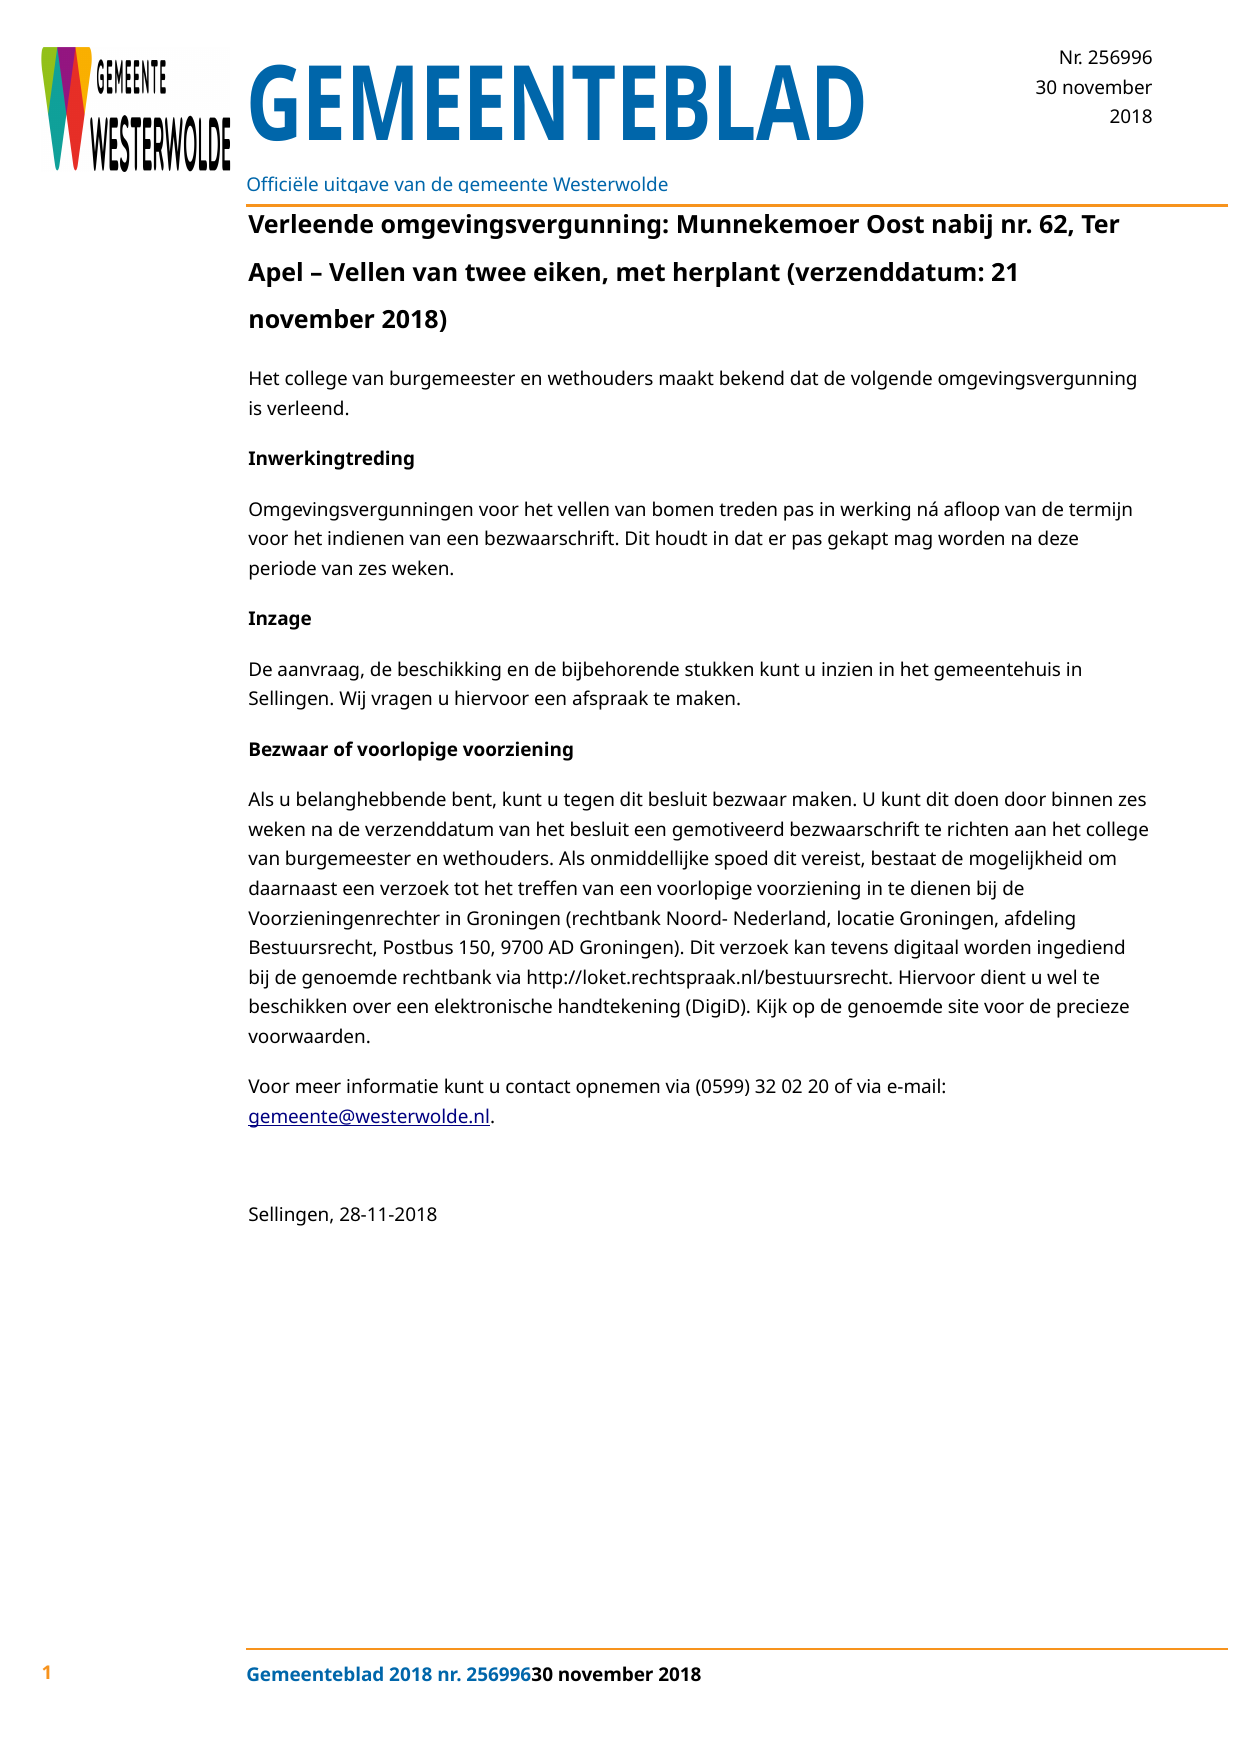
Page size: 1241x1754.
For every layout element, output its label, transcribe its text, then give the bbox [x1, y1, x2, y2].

text Verleende omgevingsvergunning: Munnekemoer Oost nabij nr. 62, Ter Apel – Vellen van twee eiken, met herplant (verzenddatum: 21 november 2018) [248, 207, 1152, 336]
picture [41, 47, 231, 172]
text Inwerkingtreding [248, 446, 1152, 471]
text Als u belanghebbende bent, kunt u tegen dit besluit bezwaar maken. U kunt dit doen door binnen zes weken na de verzenddatum van het besluit een gemotiveerd bezwaarschrift te richten aan het college van burgemeester en wethouders. Als onmiddellijke spoed dit vereist, bestaat de mogelijkheid om daarnaast een verzoek tot het treffen van een voorlopige voorziening in te dienen bij de Voorzieningenrechter in Groningen (rechtbank Noord- Nederland, locatie Groningen, afdeling Bestuursrecht, Postbus 150, 9700 AD Groningen). Dit verzoek kan tevens digitaal worden ingediend bij de genoemde rechtbank via http://loket.rechtspraak.nl/bestuursrecht. Hiervoor dient u wel te beschikken over een elektronische handtekening (DigiD). Kijk op de genoemde site voor de precieze voorwaarden. [248, 786, 1152, 1049]
text Sellingen, 28-11-2018 [248, 1201, 1152, 1227]
text Het college van burgemeester en wethouders maakt bekend dat de volgende omgevingsvergunning is verleend. [248, 366, 1152, 421]
text Voor meer informatie kunt u contact opnemen via (0599) 32 02 20 of via e-mail: gemeente@westerwolde.nl. [248, 1073, 1152, 1129]
text De aanvraag, de beschikking en de bijbehorende stukken kunt u inzien in het gemeentehuis in Sellingen. Wij vragen u hiervoor een afspraak te maken. [248, 656, 1152, 711]
text Bezwaar of voorlopige voorziening [248, 736, 1152, 762]
text Inzage [248, 606, 1152, 631]
text Omgevingsvergunningen voor het vellen van bomen treden pas in werking ná afloop van de termijn voor het indienen van een bezwaarschrift. Dit houdt in dat er pas gekapt mag worden na deze periode van zes weken. [248, 496, 1152, 581]
